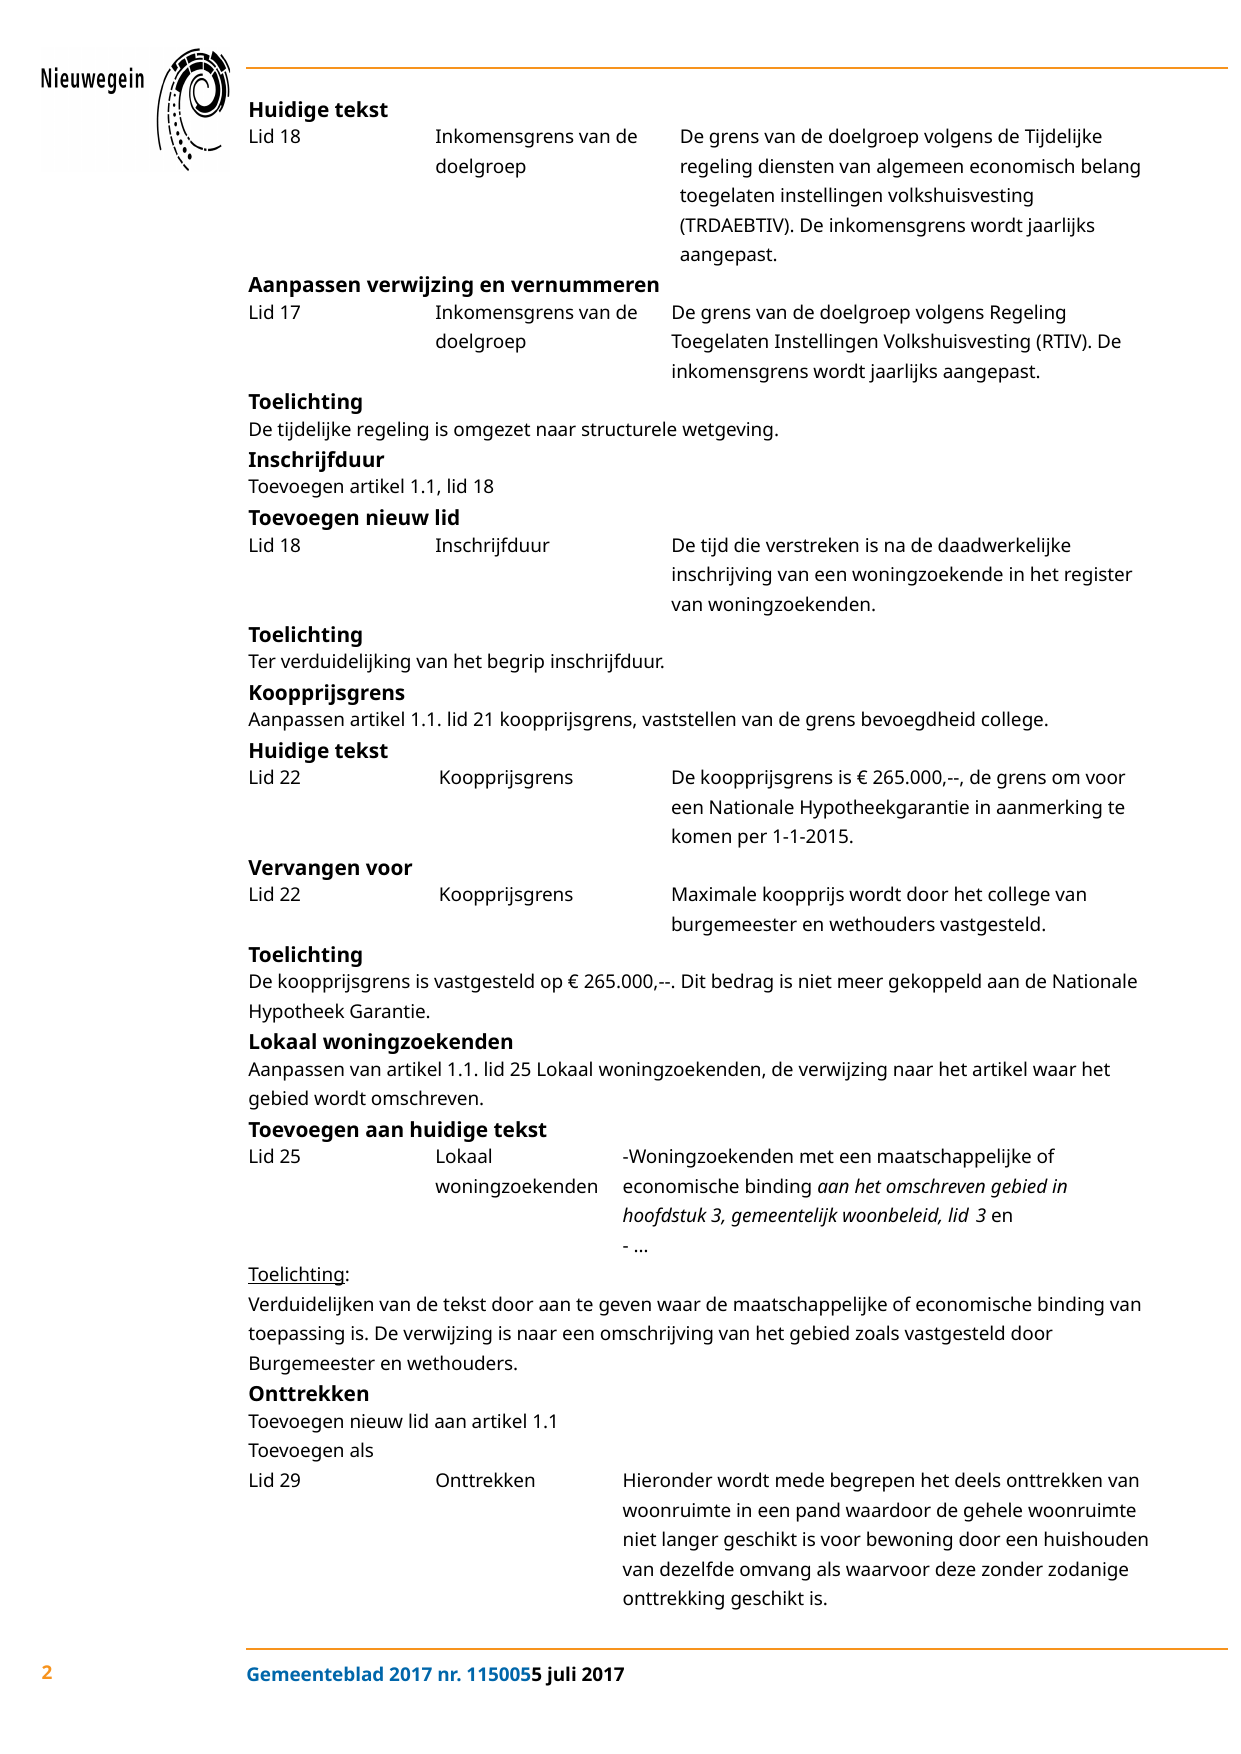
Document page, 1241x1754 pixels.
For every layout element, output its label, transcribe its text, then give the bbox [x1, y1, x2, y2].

table_header Koopprijsgrens [439, 765, 671, 849]
table_header Onttrekken [435, 1467, 622, 1611]
text Huidige tekst [248, 736, 1152, 764]
text Huidige tekst [248, 95, 1152, 123]
text De koopprijsgrens is vastgesteld op € 265.000,--. Dit bedrag is niet meer gekoppeld aan de Nationale Hypotheek Garantie. [248, 968, 1152, 1023]
table_header De tijd die verstreken is na de daadwerkelijke inschrijving van een woningzoekende in het register van woningzoekenden. [671, 532, 1152, 617]
table_header Inschrijfduur [435, 532, 671, 617]
text Toevoegen nieuw lid aan artikel 1.1 [248, 1408, 1152, 1434]
table_header Lid 29 [248, 1467, 435, 1611]
table_header Koopprijsgrens [439, 881, 671, 937]
table_header Inkomensgrens van de doelgroep [435, 299, 671, 384]
table_header Inkomensgrens van de doelgroep [435, 123, 679, 267]
picture [41, 47, 231, 172]
text Verduidelijken van de tekst door aan te geven waar de maatschappelijke of economische binding van toepassing is. De verwijzing is naar een omschrijving van het gebied zoals vastgesteld door Burgemeester en wethouders. [248, 1291, 1152, 1376]
text Ter verduidelijking van het begrip inschrijfduur. [248, 648, 1152, 674]
text Toevoegen als [248, 1438, 1152, 1463]
text De tijdelijke regeling is omgezet naar structurele wetgeving. [248, 416, 1152, 441]
text Toelichting [248, 387, 1152, 416]
text Inschrijfduur [248, 445, 1152, 474]
table_header Lid 18 [248, 532, 435, 617]
text Aanpassen artikel 1.1. lid 21 koopprijsgrens, vaststellen van de grens bevoegdheid college. [248, 706, 1152, 732]
text Toevoegen aan huidige tekst [248, 1115, 1152, 1143]
table_header Lid 18 [248, 123, 435, 267]
table_header De grens van de doelgroep volgens Regeling Toegelaten Instellingen Volkshuisvesting (RTIV). De inkomensgrens wordt jaarlijks aangepast. [671, 299, 1152, 384]
table_header -Woningzoekenden met een maatschappelijke of economische binding aan het omschreven gebied in hoofdstuk 3, gemeentelijk woonbeleid, lid 3 en - … [623, 1144, 1152, 1258]
text Lokaal woningzoekenden [248, 1027, 1152, 1056]
text Toelichting [248, 620, 1152, 648]
table_header Maximale koopprijs wordt door het college van burgemeester en wethouders vastgesteld. [671, 881, 1152, 937]
table_header De koopprijsgrens is € 265.000,--, de grens om voor een Nationale Hypotheekgarantie in aanmerking te komen per 1-1-2015. [671, 765, 1152, 849]
table_header De grens van de doelgroep volgens de Tijdelijke regeling diensten van algemeen economisch belang toegelaten instellingen volkshuisvesting (TRDAEBTIV). De inkomensgrens wordt jaarlijks aangepast. [680, 123, 1152, 267]
text Vervangen voor [248, 853, 1152, 881]
table_header Lid 22 [248, 765, 439, 849]
text Aanpassen van artikel 1.1. lid 25 Lokaal woningzoekenden, de verwijzing naar het artikel waar het gebied wordt omschreven. [248, 1056, 1152, 1111]
table_header Lokaal woningzoekenden [435, 1144, 622, 1258]
text Toelichting: [248, 1261, 1152, 1287]
table_header Lid 17 [248, 299, 435, 384]
table_header Lid 22 [248, 881, 439, 937]
text Toelichting [248, 940, 1152, 968]
text Toevoegen artikel 1.1, lid 18 [248, 474, 1152, 499]
table_header Hieronder wordt mede begrepen het deels onttrekken van woonruimte in een pand waardoor de gehele woonruimte niet langer geschikt is voor bewoning door een huishouden van dezelfde omvang als waarvoor deze zonder zodanige onttrekking geschikt is. [623, 1467, 1152, 1611]
text Onttrekken [248, 1379, 1152, 1408]
table_header Lid 25 [248, 1144, 435, 1258]
text Toevoegen nieuw lid [248, 503, 1152, 532]
text Aanpassen verwijzing en vernummeren [248, 271, 1152, 299]
text Koopprijsgrens [248, 678, 1152, 706]
